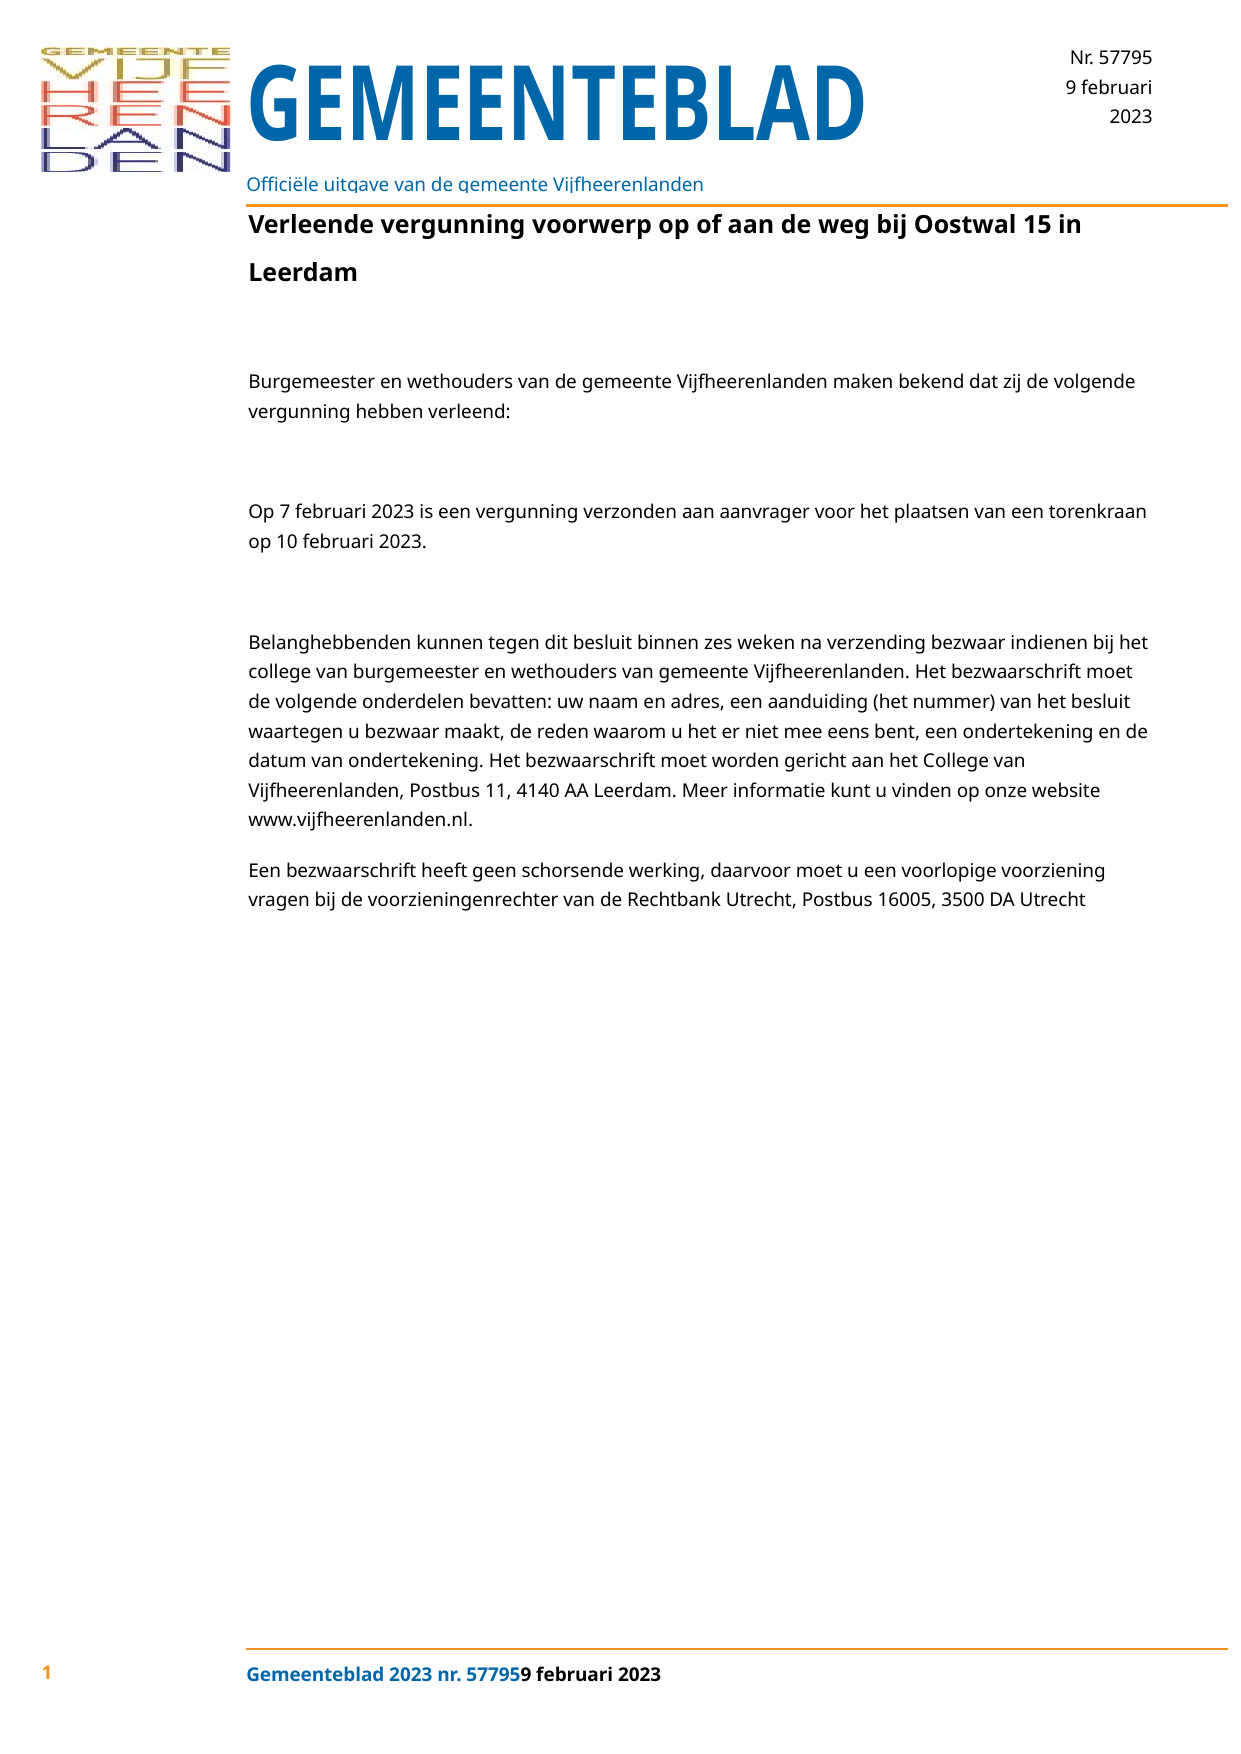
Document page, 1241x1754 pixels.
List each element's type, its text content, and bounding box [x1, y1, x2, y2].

text Belanghebbenden kunnen tegen dit besluit binnen zes weken na verzending bezwaar indienen bij het college van burgemeester en wethouders van gemeente Vijfheerenlanden. Het bezwaarschrift moet de volgende onderdelen bevatten: uw naam en adres, een aanduiding (het nummer) van het besluit waartegen u bezwaar maakt, de reden waarom u het er niet mee eens bent, een ondertekening en de datum van ondertekening. Het bezwaarschrift moet worden gericht aan het College van Vijfheerenlanden, Postbus 11, 4140 AA Leerdam. Meer informatie kunt u vinden op onze website www.vijfheerenlanden.nl. [248, 629, 1152, 832]
text Burgemeester en wethouders van de gemeente Vijfheerenlanden maken bekend dat zij de volgende vergunning hebben verleend: [248, 368, 1152, 424]
text Verleende vergunning voorwerp op of aan de weg bij Oostwal 15 in Leerdam [248, 207, 1152, 288]
picture [41, 47, 231, 172]
text Een bezwaarschrift heeft geen schorsende werking, daarvoor moet u een voorlopige voorziening vragen bij de voorzieningenrechter van de Rechtbank Utrecht, Postbus 16005, 3500 DA Utrecht [248, 857, 1152, 912]
text Op 7 februari 2023 is een vergunning verzonden aan aanvrager voor het plaatsen van een torenkraan op 10 februari 2023. [248, 499, 1152, 554]
